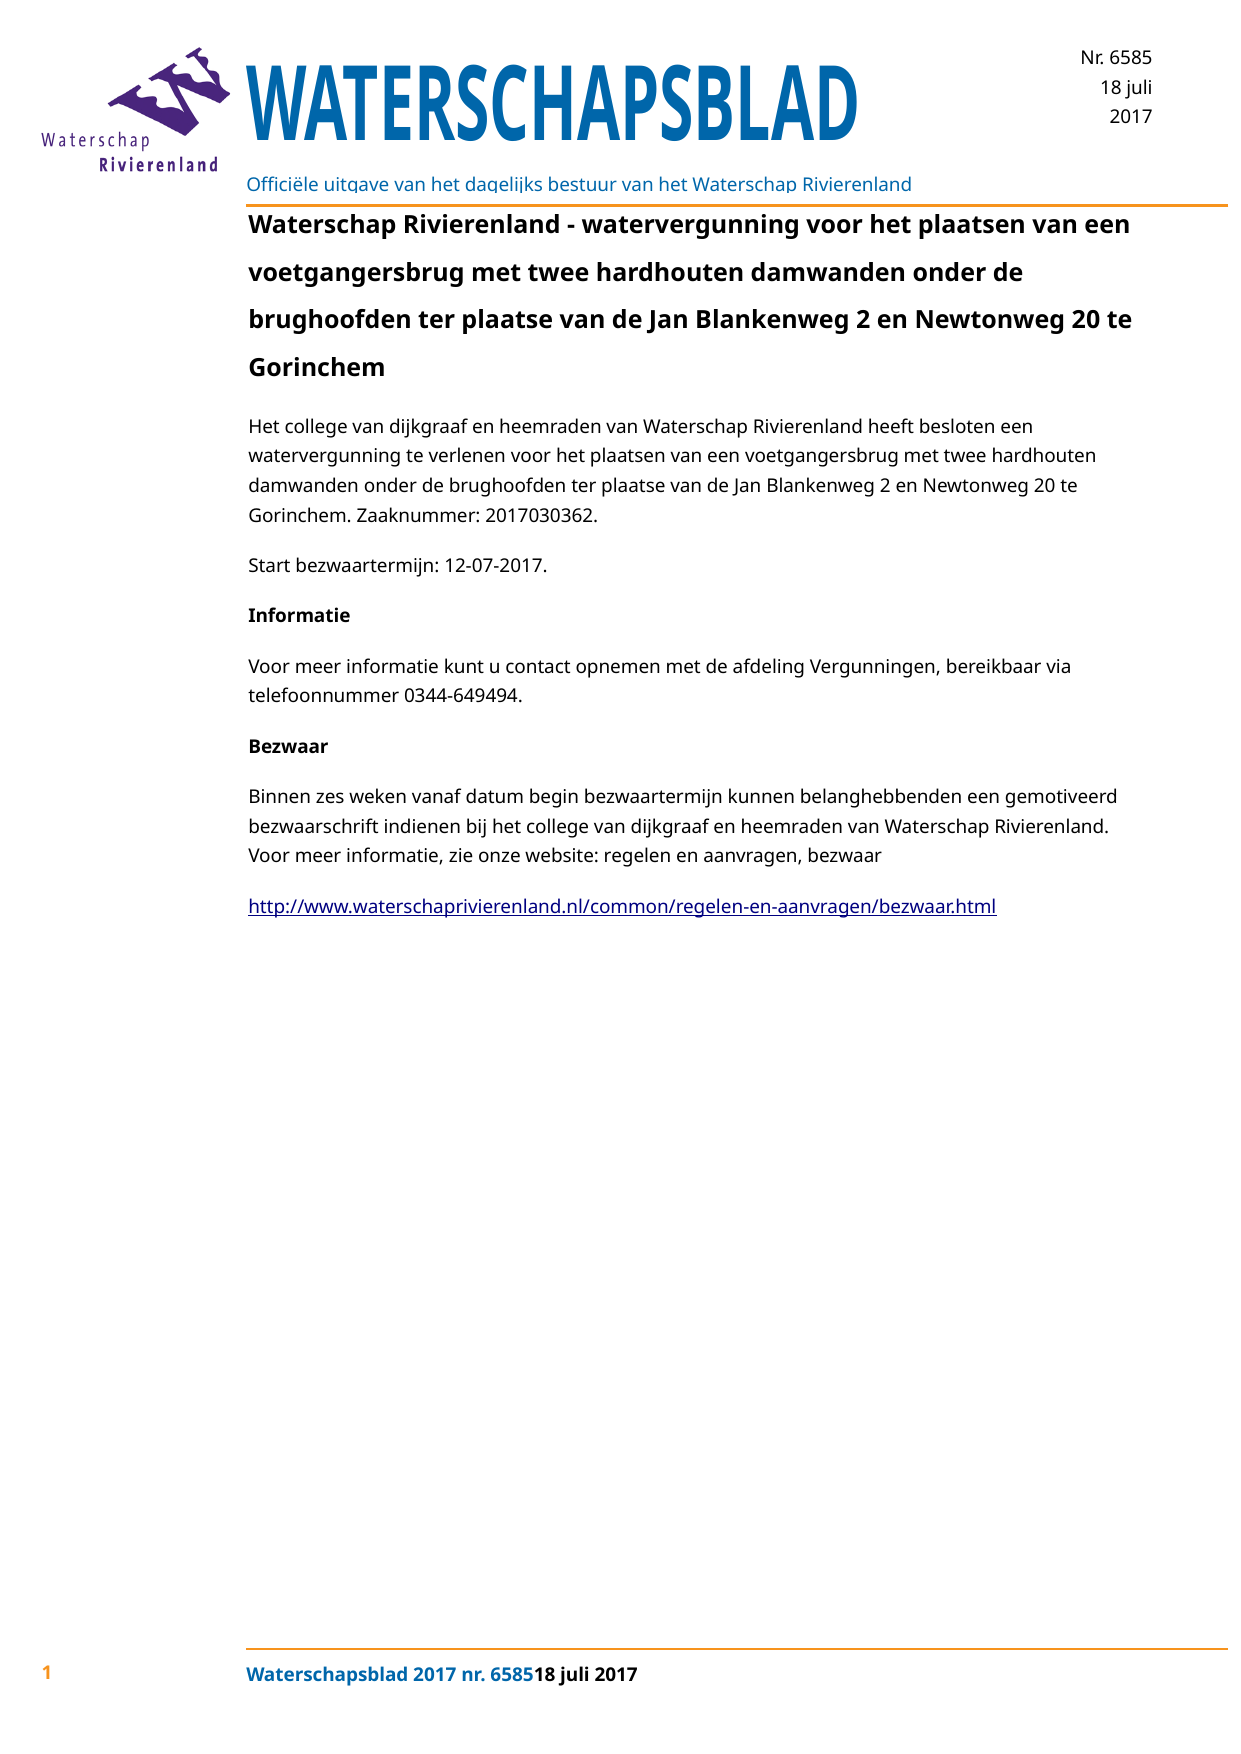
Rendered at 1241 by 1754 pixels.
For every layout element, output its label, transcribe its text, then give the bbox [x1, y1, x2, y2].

text Voor meer informatie kunt u contact opnemen met de afdeling Vergunningen, bereikbaar via telefoonnummer 0344-649494. [248, 653, 1152, 708]
picture [41, 47, 231, 172]
text Waterschap Rivierenland - watervergunning voor het plaatsen van een voetgangersbrug met twee hardhouten damwanden onder de brughoofden ter plaatse van de Jan Blankenweg 2 en Newtonweg 20 te Gorinchem [248, 207, 1152, 384]
text Bezwaar [248, 733, 1152, 759]
text Binnen zes weken vanaf datum begin bezwaartermijn kunnen belanghebbenden een gemotiveerd bezwaarschrift indienen bij het college van dijkgraaf en heemraden van Waterschap Rivierenland. Voor meer informatie, zie onze website: regelen en aanvragen, bezwaar [248, 783, 1152, 868]
text Het college van dijkgraaf en heemraden van Waterschap Rivierenland heeft besloten een watervergunning te verlenen voor het plaatsen van een voetgangersbrug met twee hardhouten damwanden onder de brughoofden ter plaatse van de Jan Blankenweg 2 en Newtonweg 20 te Gorinchem. Zaaknummer: 2017030362. [248, 413, 1152, 528]
text http://www.waterschaprivierenland.nl/common/regelen-en-aanvragen/bezwaar.html [248, 893, 1152, 919]
text Start bezwaartermijn: 12-07-2017. [248, 552, 1152, 578]
text Informatie [248, 603, 1152, 628]
